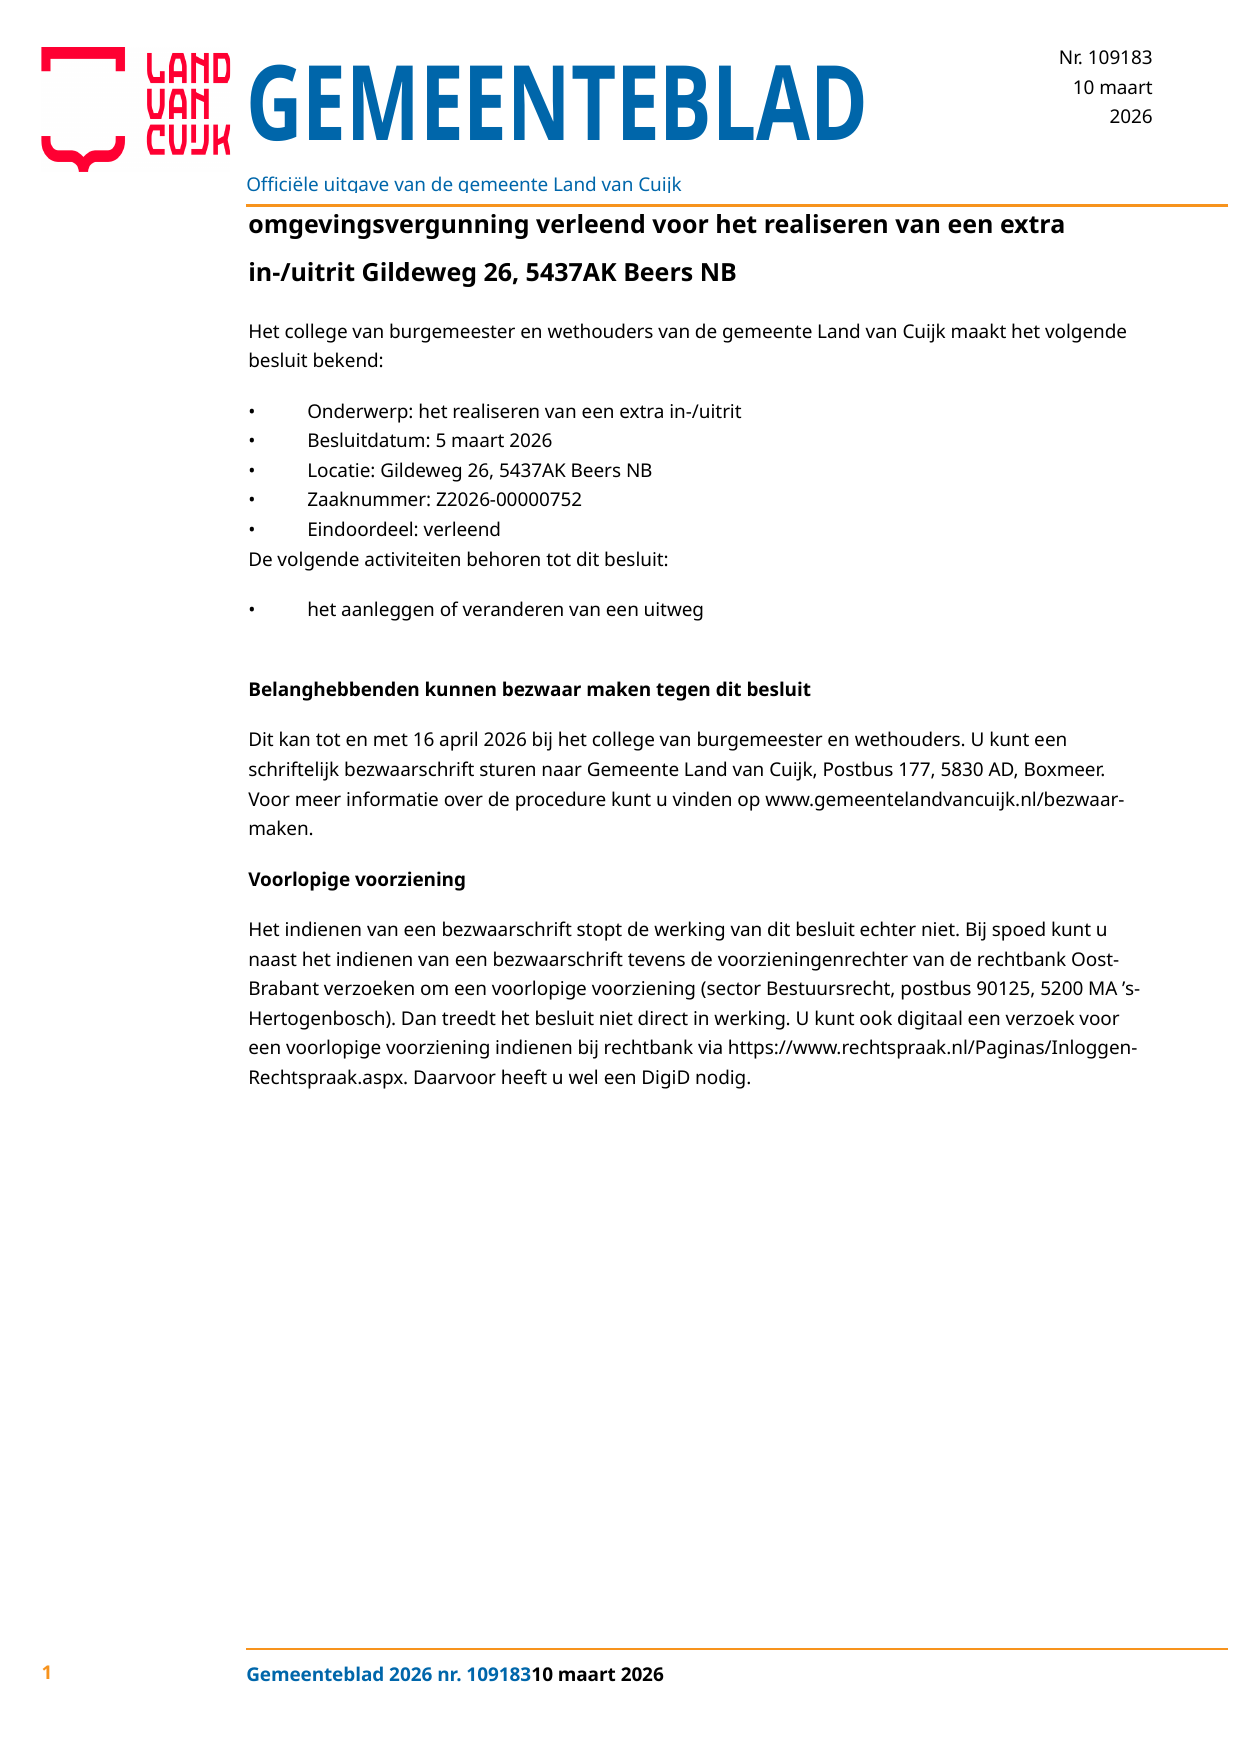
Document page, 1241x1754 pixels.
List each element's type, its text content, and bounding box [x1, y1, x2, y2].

list Locatie: Gildeweg 26, 5437AK Beers NB [248, 457, 1152, 483]
list Zaaknummer: Z2026-00000752 [248, 487, 1152, 512]
picture [41, 47, 231, 172]
text omgevingsvergunning verleend voor het realiseren van een extra in-/uitrit Gildeweg 26, 5437AK Beers NB [248, 207, 1152, 288]
text Dit kan tot en met 16 april 2026 bij het college van burgemeester en wethouders. U kunt een schriftelijk bezwaarschrift sturen naar Gemeente Land van Cuijk, Postbus 177, 5830 AD, Boxmeer. Voor meer informatie over de procedure kunt u vinden op www.gemeentelandvancuijk.nl/bezwaar-maken. [248, 727, 1152, 841]
list het aanleggen of veranderen van een uitweg [248, 596, 1152, 622]
text De volgende activiteiten behoren tot dit besluit: [248, 546, 1152, 572]
list Onderwerp: het realiseren van een extra in-/uitrit [248, 398, 1152, 424]
text Het college van burgemeester en wethouders van de gemeente Land van Cuijk maakt het volgende besluit bekend: [248, 318, 1152, 373]
list Eindoordeel: verleend [248, 516, 1152, 542]
list Besluitdatum: 5 maart 2026 [248, 427, 1152, 453]
text Het indienen van een bezwaarschrift stopt de werking van dit besluit echter niet. Bij spoed kunt u naast het indienen van een bezwaarschrift tevens de voorzieningenrechter van de rechtbank Oost-Brabant verzoeken om een voorlopige voorziening (sector Bestuursrecht, postbus 90125, 5200 MA ’s-Hertogenbosch). Dan treedt het besluit niet direct in werking. U kunt ook digitaal een verzoek voor een voorlopige voorziening indienen bij rechtbank via https://www.rechtspraak.nl/Paginas/Inloggen-Rechtspraak.aspx. Daarvoor heeft u wel een DigiD nodig. [248, 916, 1152, 1090]
text Belanghebbenden kunnen bezwaar maken tegen dit besluit [248, 676, 1152, 702]
text Voorlopige voorziening [248, 866, 1152, 892]
